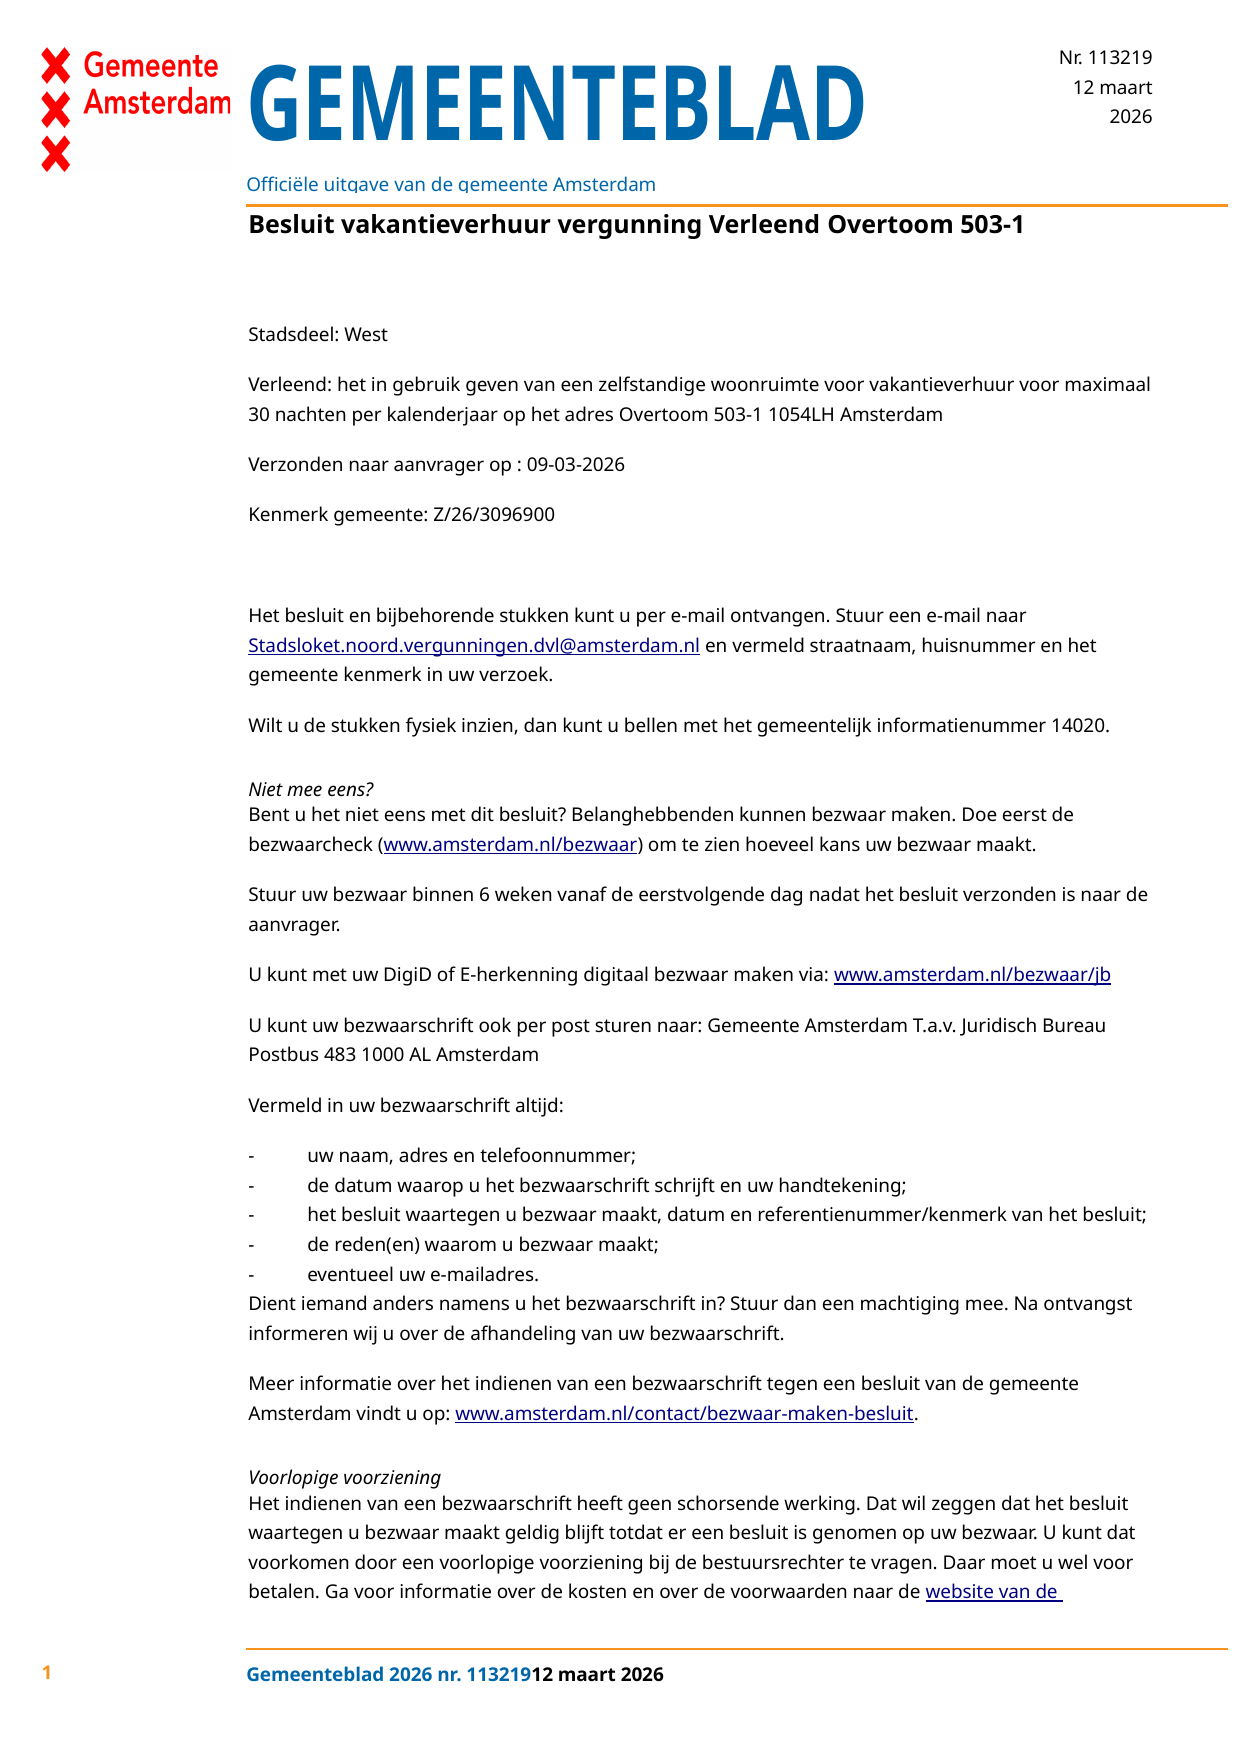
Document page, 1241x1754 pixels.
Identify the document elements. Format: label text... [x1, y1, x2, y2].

text Het indienen van een bezwaarschrift heeft geen schorsende werking. Dat wil zeggen dat het besluit waartegen u bezwaar maakt geldig blijft totdat er een besluit is genomen op uw bezwaar. U kunt dat voorkomen door een voorlopige voorziening bij de bestuursrechter te vragen. Daar moet u wel voor betalen. Ga voor informatie over de kosten en over de voorwaarden naar de website van de [248, 1490, 1152, 1604]
text Niet mee eens? [248, 776, 1152, 802]
list uw naam, adres en telefoonnummer; [248, 1142, 1152, 1168]
text Wilt u de stukken fysiek inzien, dan kunt u bellen met het gemeentelijk informatienummer 14020. [248, 712, 1152, 738]
text Stadsdeel: West [248, 321, 1152, 346]
text U kunt met uw DigiD of E-herkenning digitaal bezwaar maken via: www.amsterdam.nl/bezwaar/jb [248, 962, 1152, 987]
text Verleend: het in gebruik geven van een zelfstandige woonruimte voor vakantieverhuur voor maximaal 30 nachten per kalenderjaar op het adres Overtoom 503-1 1054LH Amsterdam [248, 371, 1152, 426]
text Bent u het niet eens met dit besluit? Belanghebbenden kunnen bezwaar maken. Doe eerst de bezwaarcheck (www.amsterdam.nl/bezwaar) om te zien hoeveel kans uw bezwaar maakt. [248, 802, 1152, 857]
text Verzonden naar aanvrager op : 09-03-2026 [248, 451, 1152, 477]
text Meer informatie over het indienen van een bezwaarschrift tegen een besluit van de gemeente Amsterdam vindt u op: www.amsterdam.nl/contact/bezwaar-maken-besluit. [248, 1370, 1152, 1426]
text Het besluit en bijbehorende stukken kunt u per e-mail ontvangen. Stuur een e-mail naar Stadsloket.noord.vergunningen.dvl@amsterdam.nl en vermeld straatnaam, huisnummer en het gemeente kenmerk in uw verzoek. [248, 602, 1152, 687]
text Stuur uw bezwaar binnen 6 weken vanaf de eerstvolgende dag nadat het besluit verzonden is naar de aanvrager. [248, 882, 1152, 937]
text Vermeld in uw bezwaarschrift altijd: [248, 1092, 1152, 1118]
list de reden(en) waarom u bezwaar maakt; [248, 1231, 1152, 1257]
list de datum waarop u het bezwaarschrift schrijft en uw handtekening; [248, 1172, 1152, 1198]
list eventueel uw e-mailadres. [248, 1261, 1152, 1287]
text U kunt uw bezwaarschrift ook per post sturen naar: Gemeente Amsterdam T.a.v. Juridisch Bureau Postbus 483 1000 AL Amsterdam [248, 1012, 1152, 1067]
text Kenmerk gemeente: Z/26/3096900 [248, 502, 1152, 527]
text Voorlopige voorziening [248, 1464, 1152, 1490]
text Dient iemand anders namens u het bezwaarschrift in? Stuur dan een machtiging mee. Na ontvangst informeren wij u over de afhandeling van uw bezwaarschrift. [248, 1290, 1152, 1346]
text Besluit vakantieverhuur vergunning Verleend Overtoom 503-1 [248, 207, 1152, 241]
list het besluit waartegen u bezwaar maakt, datum en referentienummer/kenmerk van het besluit; [248, 1202, 1152, 1227]
picture [41, 47, 231, 172]
